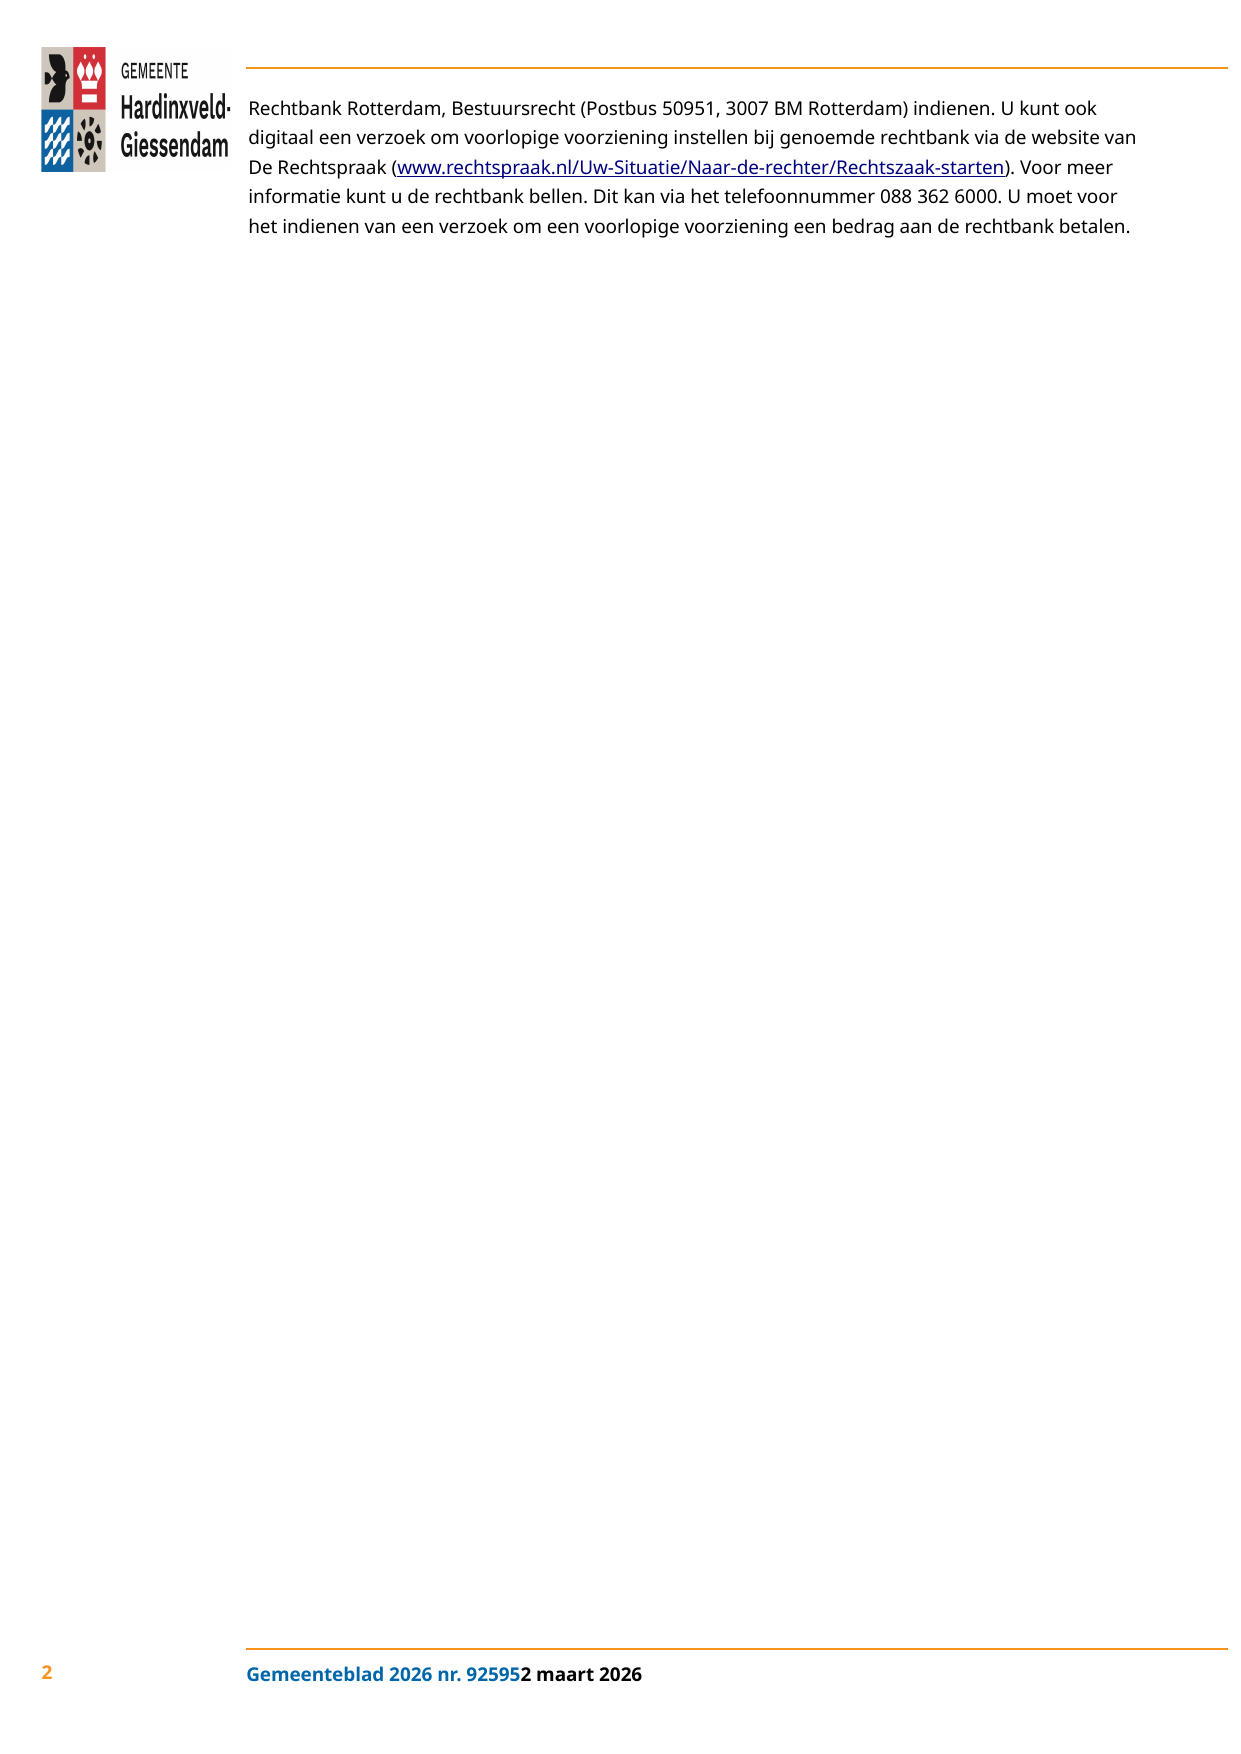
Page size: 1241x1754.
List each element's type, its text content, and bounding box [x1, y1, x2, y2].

picture [41, 47, 231, 172]
text Rechtbank Rotterdam, Bestuursrecht (Postbus 50951, 3007 BM Rotterdam) indienen. U kunt ook digitaal een verzoek om voorlopige voorziening instellen bij genoemde rechtbank via de website van De Rechtspraak (www.rechtspraak.nl/Uw-Situatie/Naar-de-rechter/Rechtszaak-starten). Voor meer informatie kunt u de rechtbank bellen. Dit kan via het telefoonnummer 088 362 6000. U moet voor het indienen van een verzoek om een voorlopige voorziening een bedrag aan de rechtbank betalen. [248, 95, 1152, 239]
